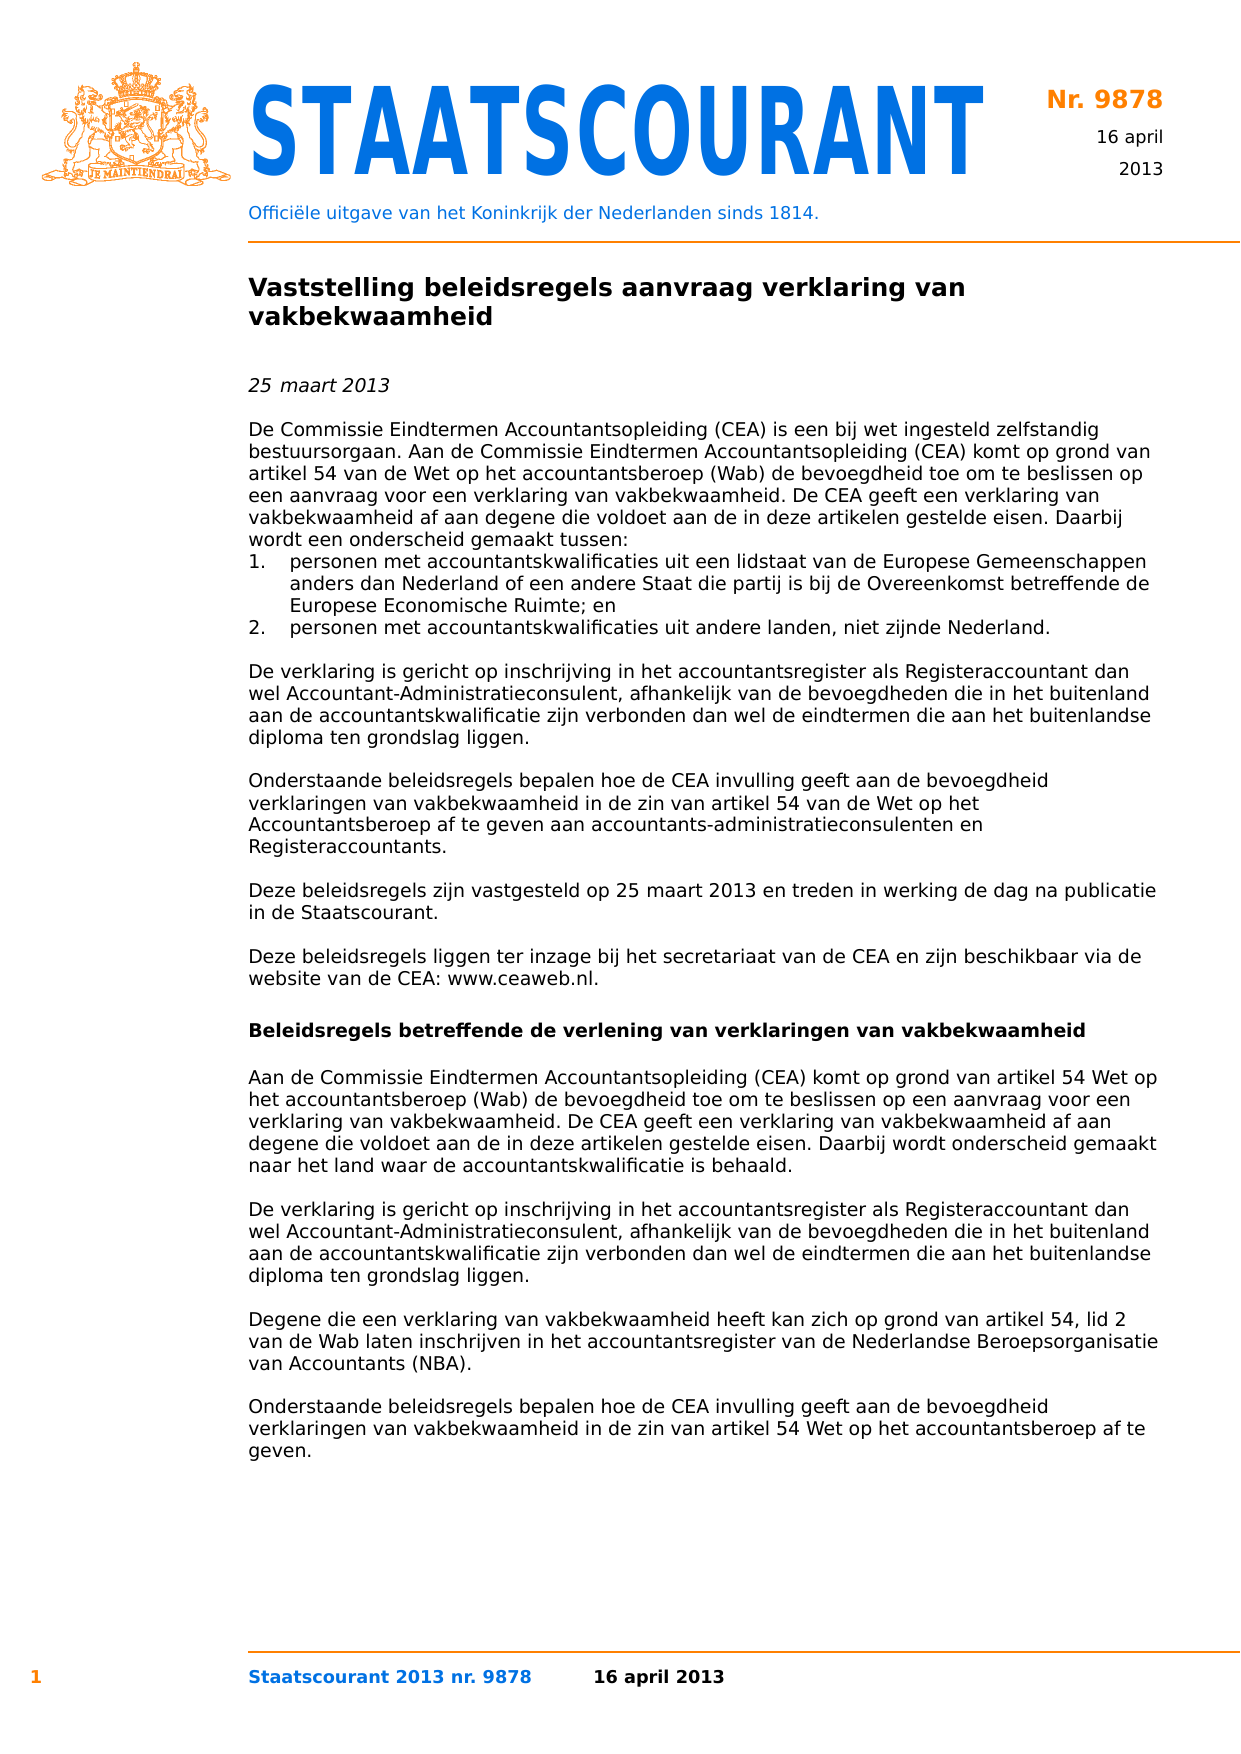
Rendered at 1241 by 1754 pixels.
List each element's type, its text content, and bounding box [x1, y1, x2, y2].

text Deze beleidsregels zijn vastgesteld op 25 maart 2013 en treden in werking de dag na publicatie in de Staatscourant. [248, 880, 1163, 924]
text Onderstaande beleidsregels bepalen hoe de CEA invulling geeft aan de bevoegdheid verklaringen van vakbekwaamheid in de zin van artikel 54 Wet op het accountantsberoep af te geven. [248, 1396, 1163, 1462]
table_cell Officiële uitgave van het Koninkrijk der Nederlanden sinds 1814. [248, 203, 1240, 241]
text 1. personen met accountantskwalificaties uit een lidstaat van de Europese Gemeenschappen anders dan Nederland of een andere Staat die partij is bij de Overeenkomst betreffende de Europese Economische Ruimte; en [248, 551, 1163, 617]
table_header Nr. 9878 [998, 62, 1240, 121]
text 2. personen met accountantskwalificaties uit andere landen, niet zijnde Nederland. [248, 617, 1163, 639]
subtitle Beleidsregels betreffende de verlening van verklaringen van vakbekwaamheid [248, 1020, 1163, 1042]
table_header STAATSCOURANT [248, 62, 998, 203]
picture [41, 62, 231, 186]
text Onderstaande beleidsregels bepalen hoe de CEA invulling geeft aan de bevoegdheid verklaringen van vakbekwaamheid in de zin van artikel 54 van de Wet op het Accountantsberoep af te geven aan accountants-administratieconsulenten en Registeraccountants. [248, 770, 1163, 858]
subtitle Vaststelling beleidsregels aanvraag verklaring van vakbekwaamheid [248, 273, 1163, 331]
text Aan de Commissie Eindtermen Accountantsopleiding (CEA) komt op grond van artikel 54 Wet op het accountantsberoep (Wab) de bevoegdheid toe om te beslissen op een aanvraag voor een verklaring van vakbekwaamheid. De CEA geeft een verklaring van vakbekwaamheid af aan degene die voldoet aan de in deze artikelen gestelde eisen. Daarbij wordt onderscheid gemaakt naar het land waar de accountantskwalificatie is behaald. [248, 1067, 1163, 1177]
text De verklaring is gericht op inschrijving in het accountantsregister als Registeraccountant dan wel Accountant-Administratieconsulent, afhankelijk van de bevoegdheden die in het buitenland aan de accountantskwalificatie zijn verbonden dan wel de eindtermen die aan het buitenlandse diploma ten grondslag liggen. [248, 661, 1163, 748]
text Deze beleidsregels liggen ter inzage bij het secretariaat van de CEA en zijn beschikbaar via de website van de CEA: www.ceaweb.nl. [248, 946, 1163, 990]
table_cell 16 april [998, 121, 1240, 153]
table_header [25, 62, 248, 241]
text 25 maart 2013 [248, 375, 1163, 397]
table_cell 2013 [998, 153, 1240, 203]
text De verklaring is gericht op inschrijving in het accountantsregister als Registeraccountant dan wel Accountant-Administratieconsulent, afhankelijk van de bevoegdheden die in het buitenland aan de accountantskwalificatie zijn verbonden dan wel de eindtermen die aan het buitenlandse diploma ten grondslag liggen. [248, 1199, 1163, 1287]
text Degene die een verklaring van vakbekwaamheid heeft kan zich op grond van artikel 54, lid 2 van de Wab laten inschrijven in het accountantsregister van de Nederlandse Beroepsorganisatie van Accountants (NBA). [248, 1308, 1163, 1374]
text De Commissie Eindtermen Accountantsopleiding (CEA) is een bij wet ingesteld zelfstandig bestuursorgaan. Aan de Commissie Eindtermen Accountantsopleiding (CEA) komt op grond van artikel 54 van de Wet op het accountantsberoep (Wab) de bevoegdheid toe om te beslissen op een aanvraag voor een verklaring van vakbekwaamheid. De CEA geeft een verklaring van vakbekwaamheid af aan degene die voldoet aan de in deze artikelen gestelde eisen. Daarbij wordt een onderscheid gemaakt tussen: [248, 419, 1163, 551]
